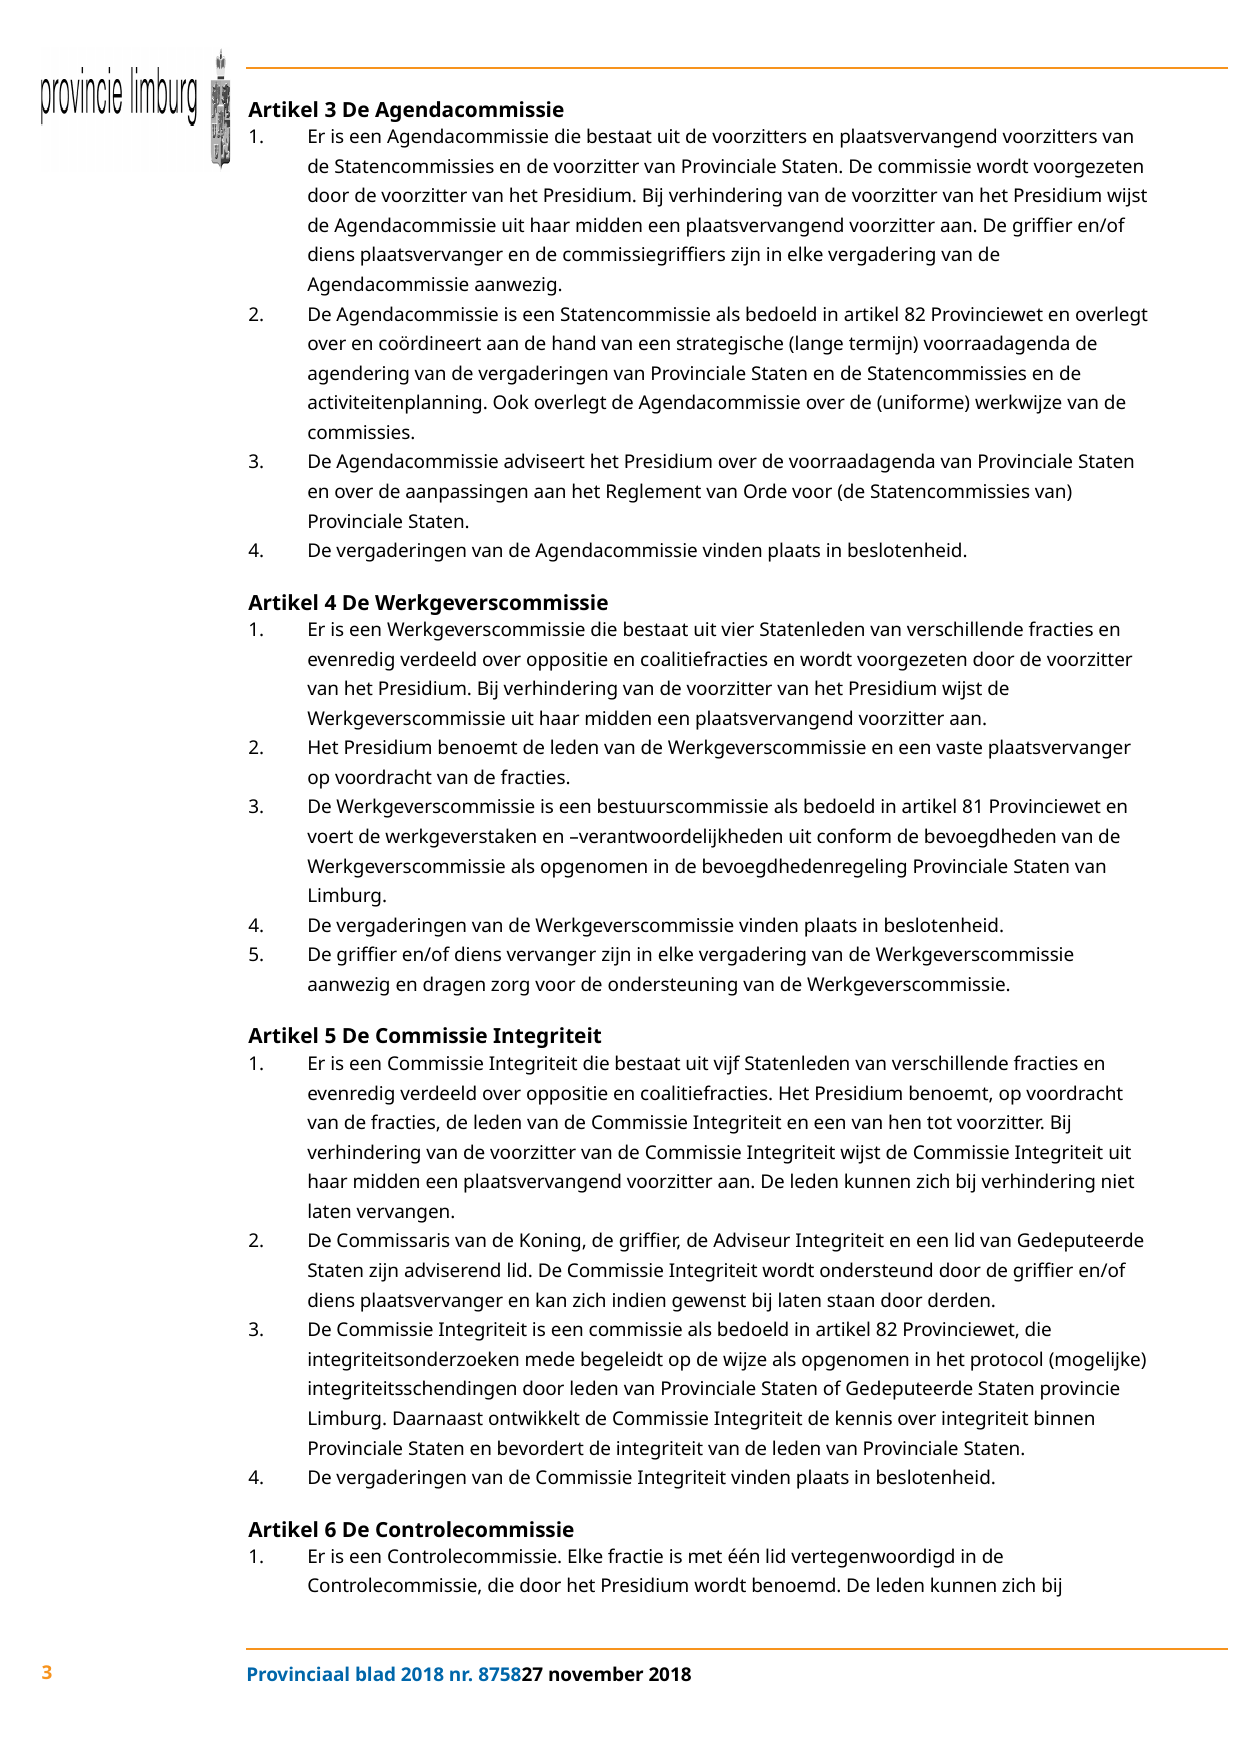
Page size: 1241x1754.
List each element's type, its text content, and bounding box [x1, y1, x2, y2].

text Artikel 6 De Controlecommissie [248, 1515, 1152, 1543]
list De Werkgeverscommissie is een bestuurscommissie als bedoeld in artikel 81 Provinciewet en voert de werkgeverstaken en –verantwoordelijkheden uit conform de bevoegdheden van de Werkgeverscommissie als opgenomen in de bevoegdhedenregeling Provinciale Staten van Limburg. [248, 794, 1152, 908]
text Artikel 5 De Commissie Integriteit [248, 1022, 1152, 1050]
text Artikel 4 De Werkgeverscommissie [248, 588, 1152, 616]
list Er is een Werkgeverscommissie die bestaat uit vier Statenleden van verschillende fracties en evenredig verdeeld over oppositie en coalitiefracties en wordt voorgezeten door de voorzitter van het Presidium. Bij verhindering van de voorzitter van het Presidium wijst de Werkgeverscommissie uit haar midden een plaatsvervangend voorzitter aan. [248, 616, 1152, 731]
list De vergaderingen van de Commissie Integriteit vinden plaats in beslotenheid. [248, 1464, 1152, 1490]
list De Agendacommissie adviseert het Presidium over de voorraadagenda van Provinciale Staten en over de aanpassingen aan het Reglement van Orde voor (de Statencommissies van) Provinciale Staten. [248, 449, 1152, 533]
list Er is een Commissie Integriteit die bestaat uit vijf Statenleden van verschillende fracties en evenredig verdeeld over oppositie en coalitiefracties. Het Presidium benoemt, op voordracht van de fracties, de leden van de Commissie Integriteit en een van hen tot voorzitter. Bij verhindering van de voorzitter van de Commissie Integriteit wijst de Commissie Integriteit uit haar midden een plaatsvervangend voorzitter aan. De leden kunnen zich bij verhindering niet laten vervangen. [248, 1050, 1152, 1224]
list Er is een Controlecommissie. Elke fractie is met één lid vertegenwoordigd in de Controlecommissie, die door het Presidium wordt benoemd. De leden kunnen zich bij [248, 1543, 1152, 1598]
picture [41, 47, 231, 172]
text Artikel 3 De Agendacommissie [248, 95, 1152, 123]
list De Commissie Integriteit is een commissie als bedoeld in artikel 82 Provinciewet, die integriteitsonderzoeken mede begeleidt op de wijze als opgenomen in het protocol (mogelijke) integriteitsschendingen door leden van Provinciale Staten of Gedeputeerde Staten provincie Limburg. Daarnaast ontwikkelt de Commissie Integriteit de kennis over integriteit binnen Provinciale Staten en bevordert de integriteit van de leden van Provinciale Staten. [248, 1316, 1152, 1460]
list Er is een Agendacommissie die bestaat uit de voorzitters en plaatsvervangend voorzitters van de Statencommissies en de voorzitter van Provinciale Staten. De commissie wordt voorgezeten door de voorzitter van het Presidium. Bij verhindering van de voorzitter van het Presidium wijst de Agendacommissie uit haar midden een plaatsvervangend voorzitter aan. De griffier en/of diens plaatsvervanger en de commissiegriffiers zijn in elke vergadering van de Agendacommissie aanwezig. [248, 123, 1152, 297]
list Het Presidium benoemt de leden van de Werkgeverscommissie en een vaste plaatsvervanger op voordracht van de fracties. [248, 734, 1152, 790]
list De griffier en/of diens vervanger zijn in elke vergadering van de Werkgeverscommissie aanwezig en dragen zorg voor de ondersteuning van de Werkgeverscommissie. [248, 942, 1152, 997]
list De vergaderingen van de Agendacommissie vinden plaats in beslotenheid. [248, 537, 1152, 563]
list De vergaderingen van de Werkgeverscommissie vinden plaats in beslotenheid. [248, 912, 1152, 938]
list De Commissaris van de Koning, de griffier, de Adviseur Integriteit en een lid van Gedeputeerde Staten zijn adviserend lid. De Commissie Integriteit wordt ondersteund door de griffier en/of diens plaatsvervanger en kan zich indien gewenst bij laten staan door derden. [248, 1228, 1152, 1312]
list De Agendacommissie is een Statencommissie als bedoeld in artikel 82 Provinciewet en overlegt over en coördineert aan de hand van een strategische (lange termijn) voorraadagenda de agendering van de vergaderingen van Provinciale Staten en de Statencommissies en de activiteitenplanning. Ook overlegt de Agendacommissie over de (uniforme) werkwijze van de commissies. [248, 301, 1152, 445]
